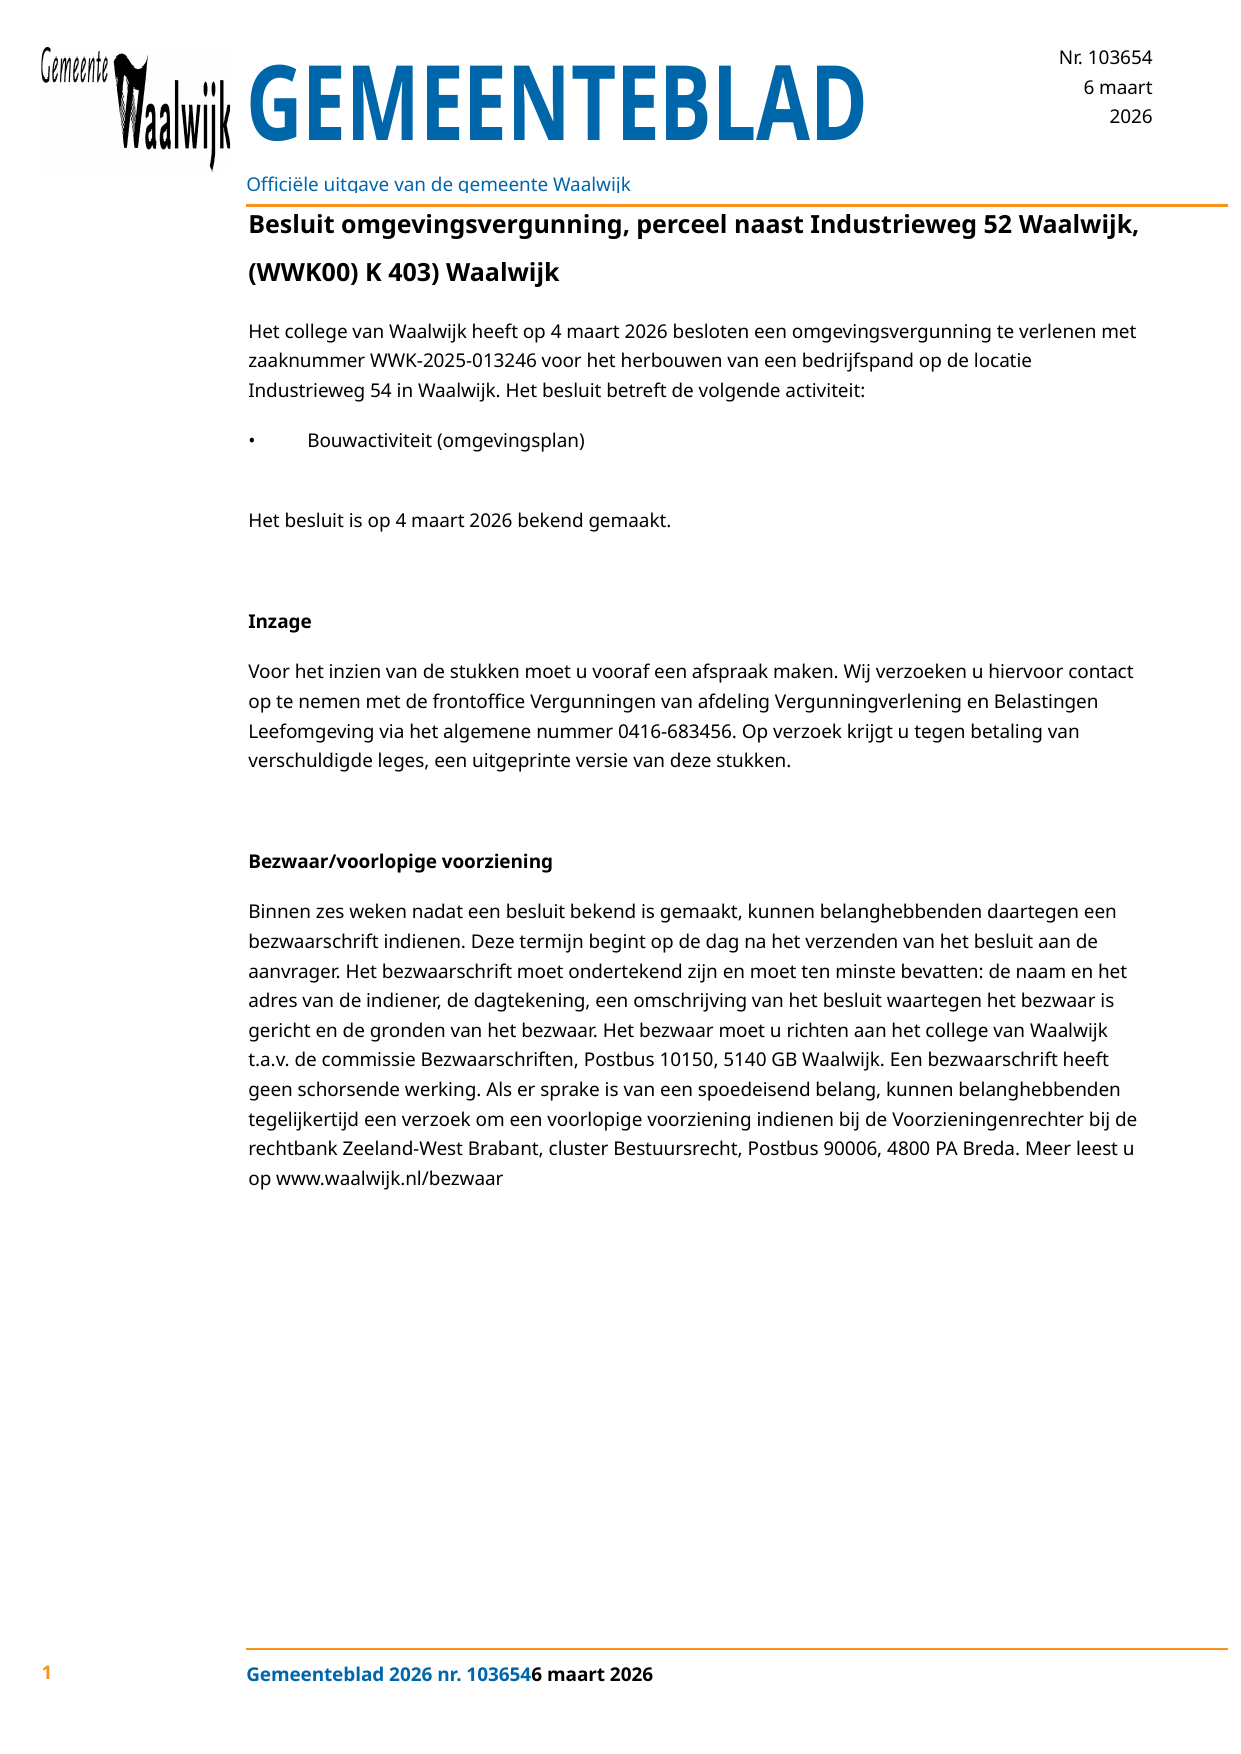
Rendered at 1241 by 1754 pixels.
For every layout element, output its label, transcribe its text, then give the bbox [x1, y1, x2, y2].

picture [41, 47, 231, 172]
text Inzage [248, 608, 1152, 634]
text Besluit omgevingsvergunning, perceel naast Industrieweg 52 Waalwijk, (WWK00) K 403) Waalwijk [248, 207, 1152, 288]
text Het besluit is op 4 maart 2026 bekend gemaakt. [248, 507, 1152, 533]
list Bouwactiviteit (omgevingsplan) [248, 427, 1152, 453]
text Het college van Waalwijk heeft op 4 maart 2026 besloten een omgevingsvergunning te verlenen met zaaknummer WWK-2025-013246 voor het herbouwen van een bedrijfspand op de locatie Industrieweg 54 in Waalwijk. Het besluit betreft de volgende activiteit: [248, 318, 1152, 403]
text Voor het inzien van de stukken moet u vooraf een afspraak maken. Wij verzoeken u hiervoor contact op te nemen met de frontoffice Vergunningen van afdeling Vergunningverlening en Belastingen Leefomgeving via het algemene nummer 0416-683456. Op verzoek krijgt u tegen betaling van verschuldigde leges, een uitgeprinte versie van deze stukken. [248, 659, 1152, 773]
text Binnen zes weken nadat een besluit bekend is gemaakt, kunnen belanghebbenden daartegen een bezwaarschrift indienen. Deze termijn begint op de dag na het verzenden van het besluit aan de aanvrager. Het bezwaarschrift moet ondertekend zijn en moet ten minste bevatten: de naam en het adres van de indiener, de dagtekening, een omschrijving van het besluit waartegen het bezwaar is gericht en de gronden van het bezwaar. Het bezwaar moet u richten aan het college van Waalwijk t.a.v. de commissie Bezwaarschriften, Postbus 10150, 5140 GB Waalwijk. Een bezwaarschrift heeft geen schorsende werking. Als er sprake is van een spoedeisend belang, kunnen belanghebbenden tegelijkertijd een verzoek om een voorlopige voorziening indienen bij de Voorzieningenrechter bij de rechtbank Zeeland-West Brabant, cluster Bestuursrecht, Postbus 90006, 4800 PA Breda. Meer leest u op www.waalwijk.nl/bezwaar [248, 899, 1152, 1191]
text Bezwaar/voorlopige voorziening [248, 848, 1152, 874]
